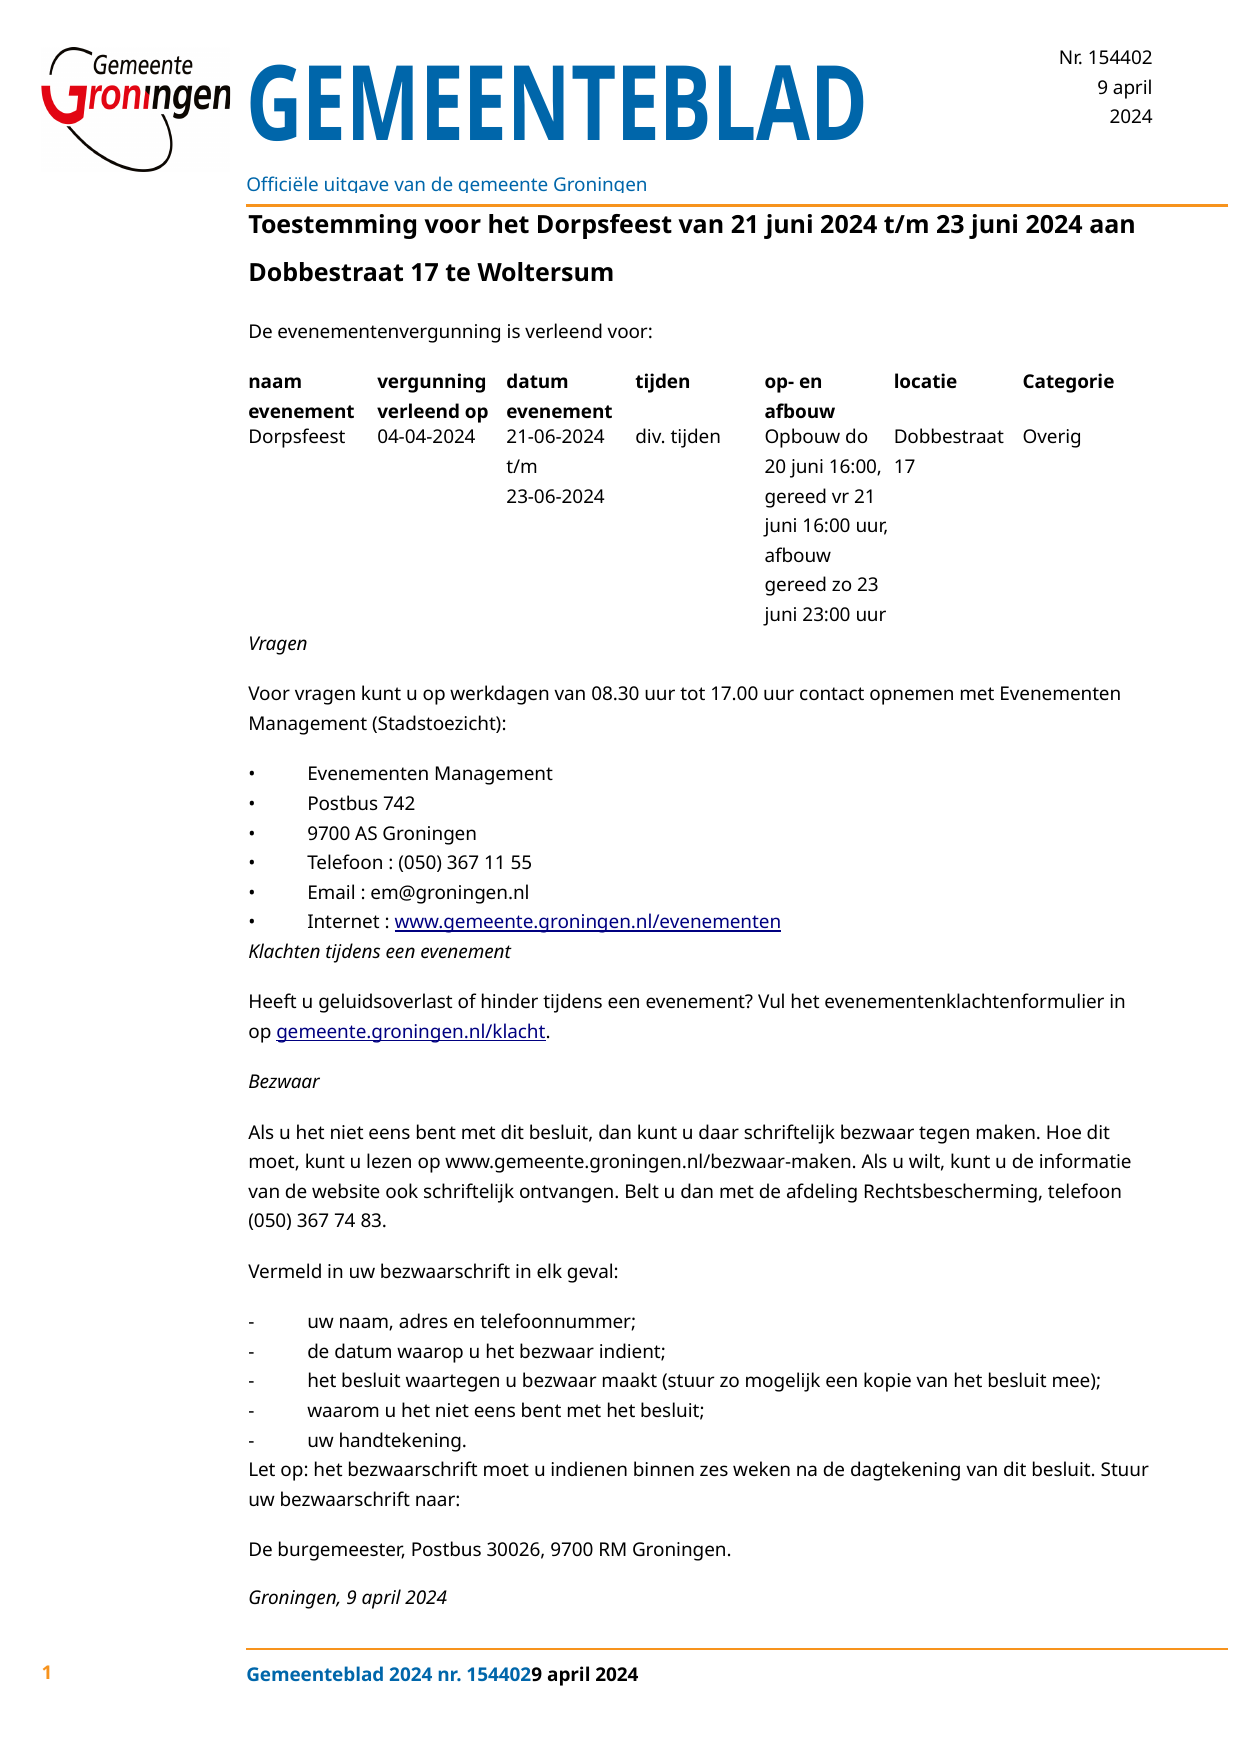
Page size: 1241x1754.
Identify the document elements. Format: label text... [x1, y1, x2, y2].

picture [41, 47, 231, 172]
table_cell Overig [1023, 424, 1152, 627]
text Vermeld in uw bezwaarschrift in elk geval: [248, 1258, 1152, 1284]
text De evenementenvergunning is verleend voor: [248, 318, 1152, 344]
table_header datum evenement [506, 369, 635, 424]
table_header naam evenement [248, 369, 377, 424]
text Klachten tijdens een evenement [248, 938, 1152, 964]
list de datum waarop u het bezwaar indient; [248, 1338, 1152, 1364]
list Internet : www.gemeente.groningen.nl/evenementen [248, 908, 1152, 934]
table_header vergunning verleend op [377, 369, 506, 424]
text Toestemming voor het Dorpsfeest van 21 juni 2024 t/m 23 juni 2024 aan Dobbestraat 17 te Woltersum [248, 207, 1152, 288]
text Als u het niet eens bent met dit besluit, dan kunt u daar schriftelijk bezwaar tegen maken. Hoe dit moet, kunt u lezen op www.gemeente.groningen.nl/bezwaar-maken. Als u wilt, kunt u de informatie van de website ook schriftelijk ontvangen. Belt u dan met de afdeling Rechtsbescherming, telefoon (050) 367 74 83. [248, 1119, 1152, 1233]
list 9700 AS Groningen [248, 820, 1152, 846]
table_cell 04-04-2024 [377, 424, 506, 627]
list Email : em@groningen.nl [248, 879, 1152, 905]
list uw handtekening. [248, 1427, 1152, 1453]
table_cell div. tijden [635, 424, 764, 627]
list het besluit waartegen u bezwaar maakt (stuur zo mogelijk een kopie van het besluit mee); [248, 1368, 1152, 1393]
text Groningen, 9 april 2024 [248, 1584, 1152, 1610]
text Vragen [248, 630, 1152, 656]
list waarom u het niet eens bent met het besluit; [248, 1397, 1152, 1423]
table_header op- en afbouw [764, 369, 893, 424]
text De burgemeester, Postbus 30026, 9700 RM Groningen. [248, 1536, 1152, 1562]
list Telefoon : (050) 367 11 55 [248, 849, 1152, 875]
list Evenementen Management [248, 761, 1152, 786]
table_cell Dorpsfeest [248, 424, 377, 627]
list Postbus 742 [248, 790, 1152, 816]
table_header tijden [635, 369, 764, 424]
text Voor vragen kunt u op werkdagen van 08.30 uur tot 17.00 uur contact opnemen met Evenementen Management (Stadstoezicht): [248, 681, 1152, 736]
table_header Categorie [1023, 369, 1152, 424]
table_cell Opbouw do 20 juni 16:00, gereed vr 21 juni 16:00 uur, afbouw gereed zo 23 juni 23:00 uur [764, 424, 893, 627]
text Let op: het bezwaarschrift moet u indienen binnen zes weken na de dagtekening van dit besluit. Stuur uw bezwaarschrift naar: [248, 1456, 1152, 1512]
table_cell Dobbestraat 17 [894, 424, 1022, 627]
table_cell 21-06-2024 t/m 23-06-2024 [506, 424, 635, 627]
text Bezwaar [248, 1068, 1152, 1094]
table_header locatie [894, 369, 1022, 424]
list uw naam, adres en telefoonnummer; [248, 1308, 1152, 1334]
text Heeft u geluidsoverlast of hinder tijdens een evenement? Vul het evenementenklachtenformulier in op gemeente.groningen.nl/klacht. [248, 988, 1152, 1044]
